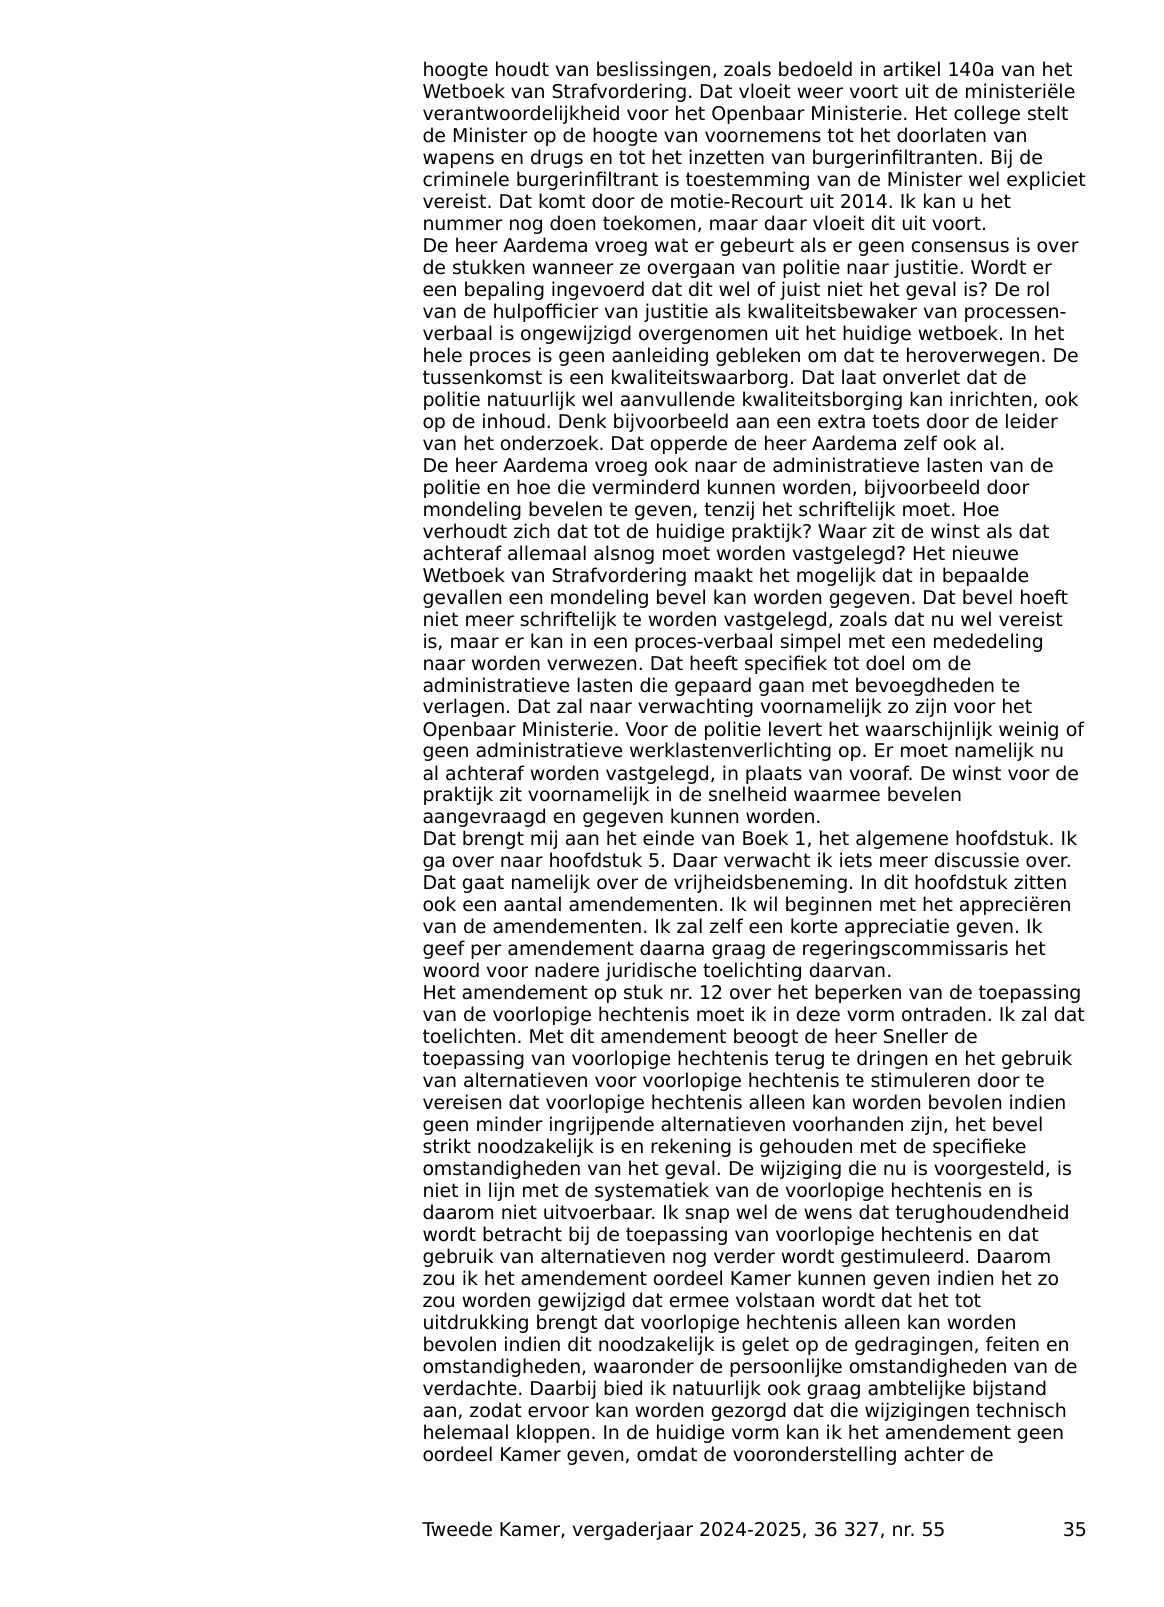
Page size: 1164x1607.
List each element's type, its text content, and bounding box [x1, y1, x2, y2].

text hoogte houdt van beslissingen, zoals bedoeld in artikel 140a van het Wetboek van Strafvordering. Dat vloeit weer voort uit de ministeriële verantwoordelijkheid voor het Openbaar Ministerie. Het college stelt de Minister op de hoogte van voornemens tot het doorlaten van wapens en drugs en tot het inzetten van burgerinfiltranten. Bij de criminele burgerinfiltrant is toestemming van de Minister wel expliciet vereist. Dat komt door de motie-Recourt uit 2014. Ik kan u het nummer nog doen toekomen, maar daar vloeit dit uit voort. [422, 59, 1087, 235]
text De heer Aardema vroeg ook naar de administratieve lasten van de politie en hoe die verminderd kunnen worden, bijvoorbeeld door mondeling bevelen te geven, tenzij het schriftelijk moet. Hoe verhoudt zich dat tot de huidige praktijk? Waar zit de winst als dat achteraf allemaal alsnog moet worden vastgelegd? Het nieuwe Wetboek van Strafvordering maakt het mogelijk dat in bepaalde gevallen een mondeling bevel kan worden gegeven. Dat bevel hoeft niet meer schriftelijk te worden vastgelegd, zoals dat nu wel vereist is, maar er kan in een proces-verbaal simpel met een mededeling naar worden verwezen. Dat heeft specifiek tot doel om de administratieve lasten die gepaard gaan met bevoegdheden te verlagen. Dat zal naar verwachting voornamelijk zo zijn voor het Openbaar Ministerie. Voor de politie levert het waarschijnlijk weinig of geen administratieve werklastenverlichting op. Er moet namelijk nu al achteraf worden vastgelegd, in plaats van vooraf. De winst voor de praktijk zit voornamelijk in de snelheid waarmee bevelen aangevraagd en gegeven kunnen worden. [422, 455, 1087, 828]
text De heer Aardema vroeg wat er gebeurt als er geen consensus is over de stukken wanneer ze overgaan van politie naar justitie. Wordt er een bepaling ingevoerd dat dit wel of juist niet het geval is? De rol van de hulpofficier van justitie als kwaliteitsbewaker van processen-verbaal is ongewijzigd overgenomen uit het huidige wetboek. In het hele proces is geen aanleiding gebleken om dat te heroverwegen. De tussenkomst is een kwaliteitswaarborg. Dat laat onverlet dat de politie natuurlijk wel aanvullende kwaliteitsborging kan inrichten, ook op de inhoud. Denk bijvoorbeeld aan een extra toets door de leider van het onderzoek. Dat opperde de heer Aardema zelf ook al. [422, 235, 1087, 455]
text Dat brengt mij aan het einde van Boek 1, het algemene hoofdstuk. Ik ga over naar hoofdstuk 5. Daar verwacht ik iets meer discussie over. Dat gaat namelijk over de vrijheidsbeneming. In dit hoofdstuk zitten ook een aantal amendementen. Ik wil beginnen met het appreciëren van de amendementen. Ik zal zelf een korte appreciatie geven. Ik geef per amendement daarna graag de regeringscommissaris het woord voor nadere juridische toelichting daarvan. [422, 828, 1087, 982]
text Het amendement op stuk nr. 12 over het beperken van de toepassing van de voorlopige hechtenis moet ik in deze vorm ontraden. Ik zal dat toelichten. Met dit amendement beoogt de heer Sneller de toepassing van voorlopige hechtenis terug te dringen en het gebruik van alternatieven voor voorlopige hechtenis te stimuleren door te vereisen dat voorlopige hechtenis alleen kan worden bevolen indien geen minder ingrijpende alternatieven voorhanden zijn, het bevel strikt noodzakelijk is en rekening is gehouden met de specifieke omstandigheden van het geval. De wijziging die nu is voorgesteld, is niet in lijn met de systematiek van de voorlopige hechtenis en is daarom niet uitvoerbaar. Ik snap wel de wens dat terughoudendheid wordt betracht bij de toepassing van voorlopige hechtenis en dat gebruik van alternatieven nog verder wordt gestimuleerd. Daarom zou ik het amendement oordeel Kamer kunnen geven indien het zo zou worden gewijzigd dat ermee volstaan wordt dat het tot uitdrukking brengt dat voorlopige hechtenis alleen kan worden bevolen indien dit noodzakelijk is gelet op de gedragingen, feiten en omstandigheden, waaronder de persoonlijke omstandigheden van de verdachte. Daarbij bied ik natuurlijk ook graag ambtelijke bijstand aan, zodat ervoor kan worden gezorgd dat die wijzigingen technisch helemaal kloppen. In de huidige vorm kan ik het amendement geen oordeel Kamer geven, omdat de vooronderstelling achter de [422, 982, 1087, 1466]
